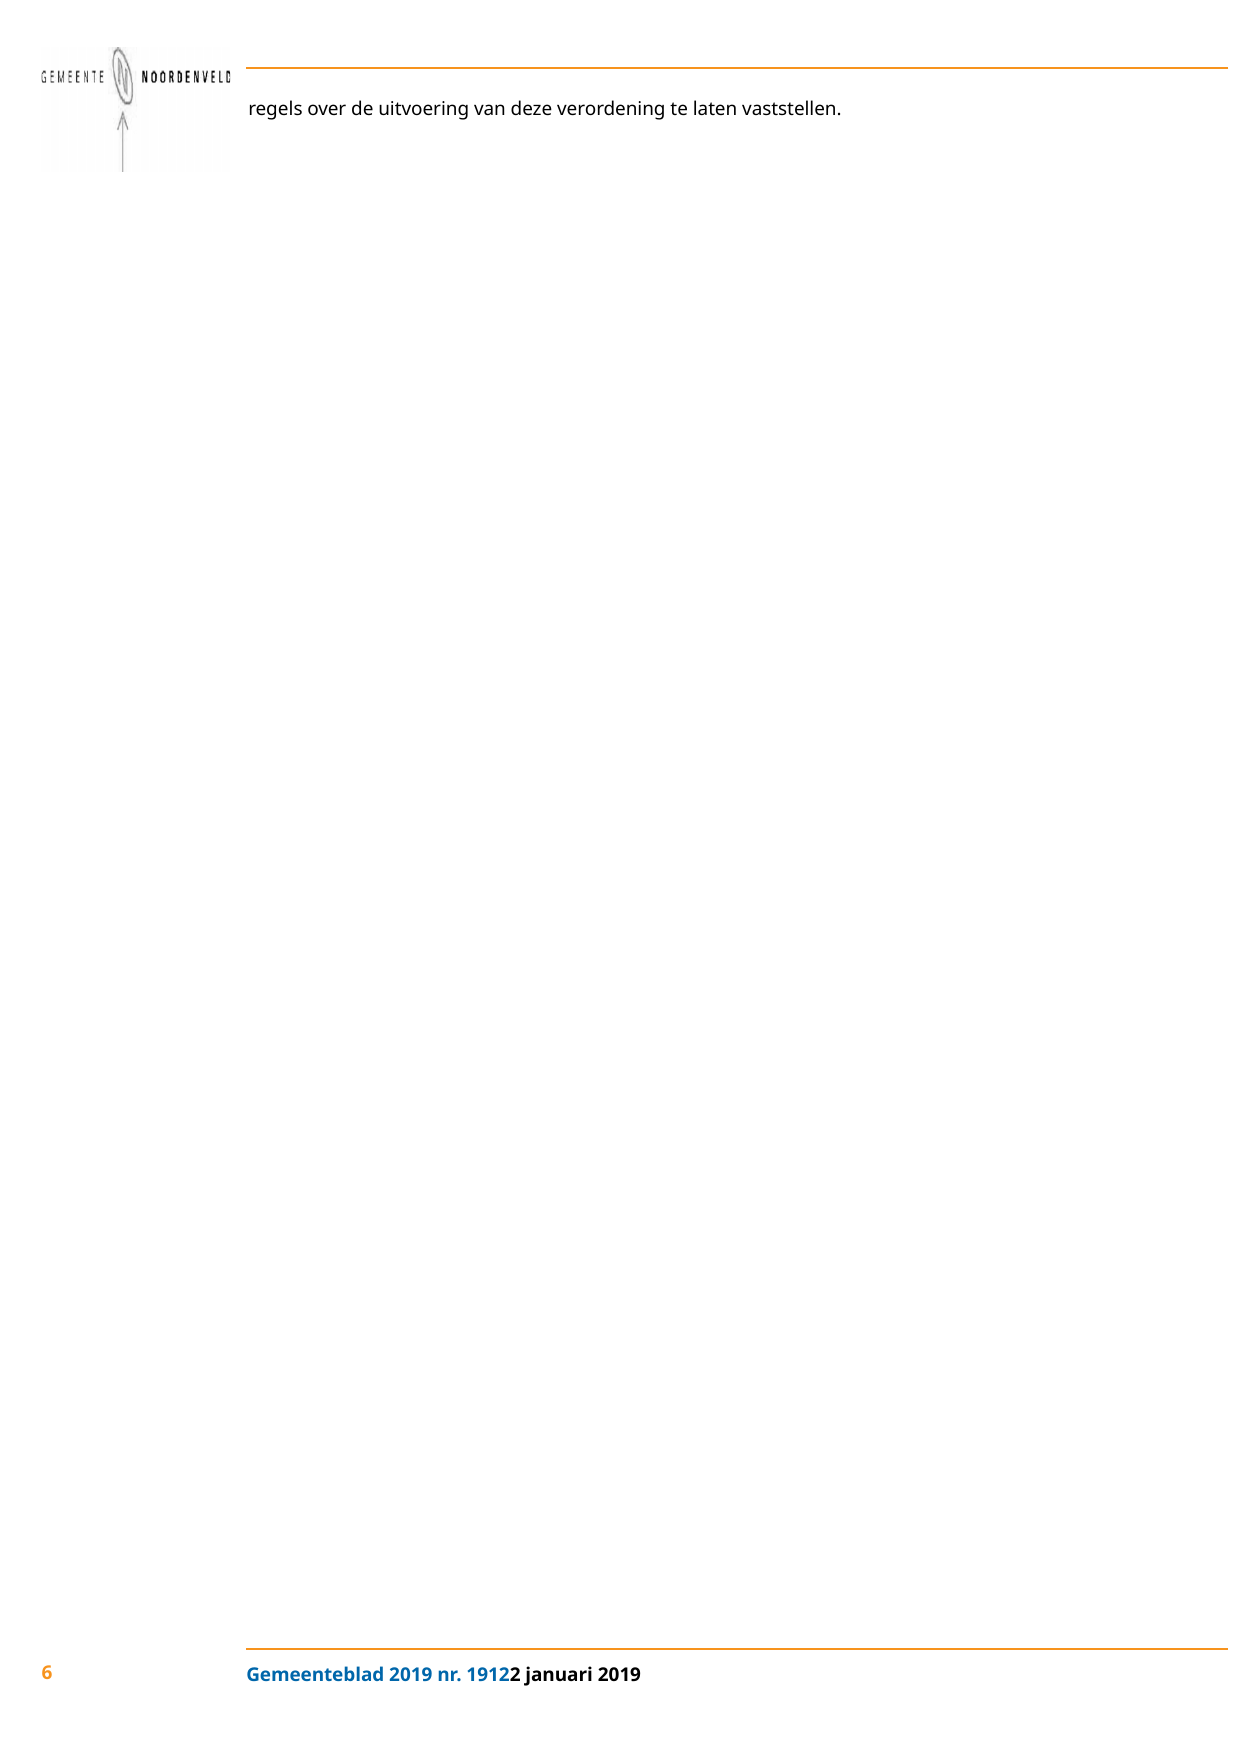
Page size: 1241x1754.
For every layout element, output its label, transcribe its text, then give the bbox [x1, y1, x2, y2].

text regels over de uitvoering van deze verordening te laten vaststellen. [248, 95, 1152, 121]
picture [41, 47, 231, 172]
